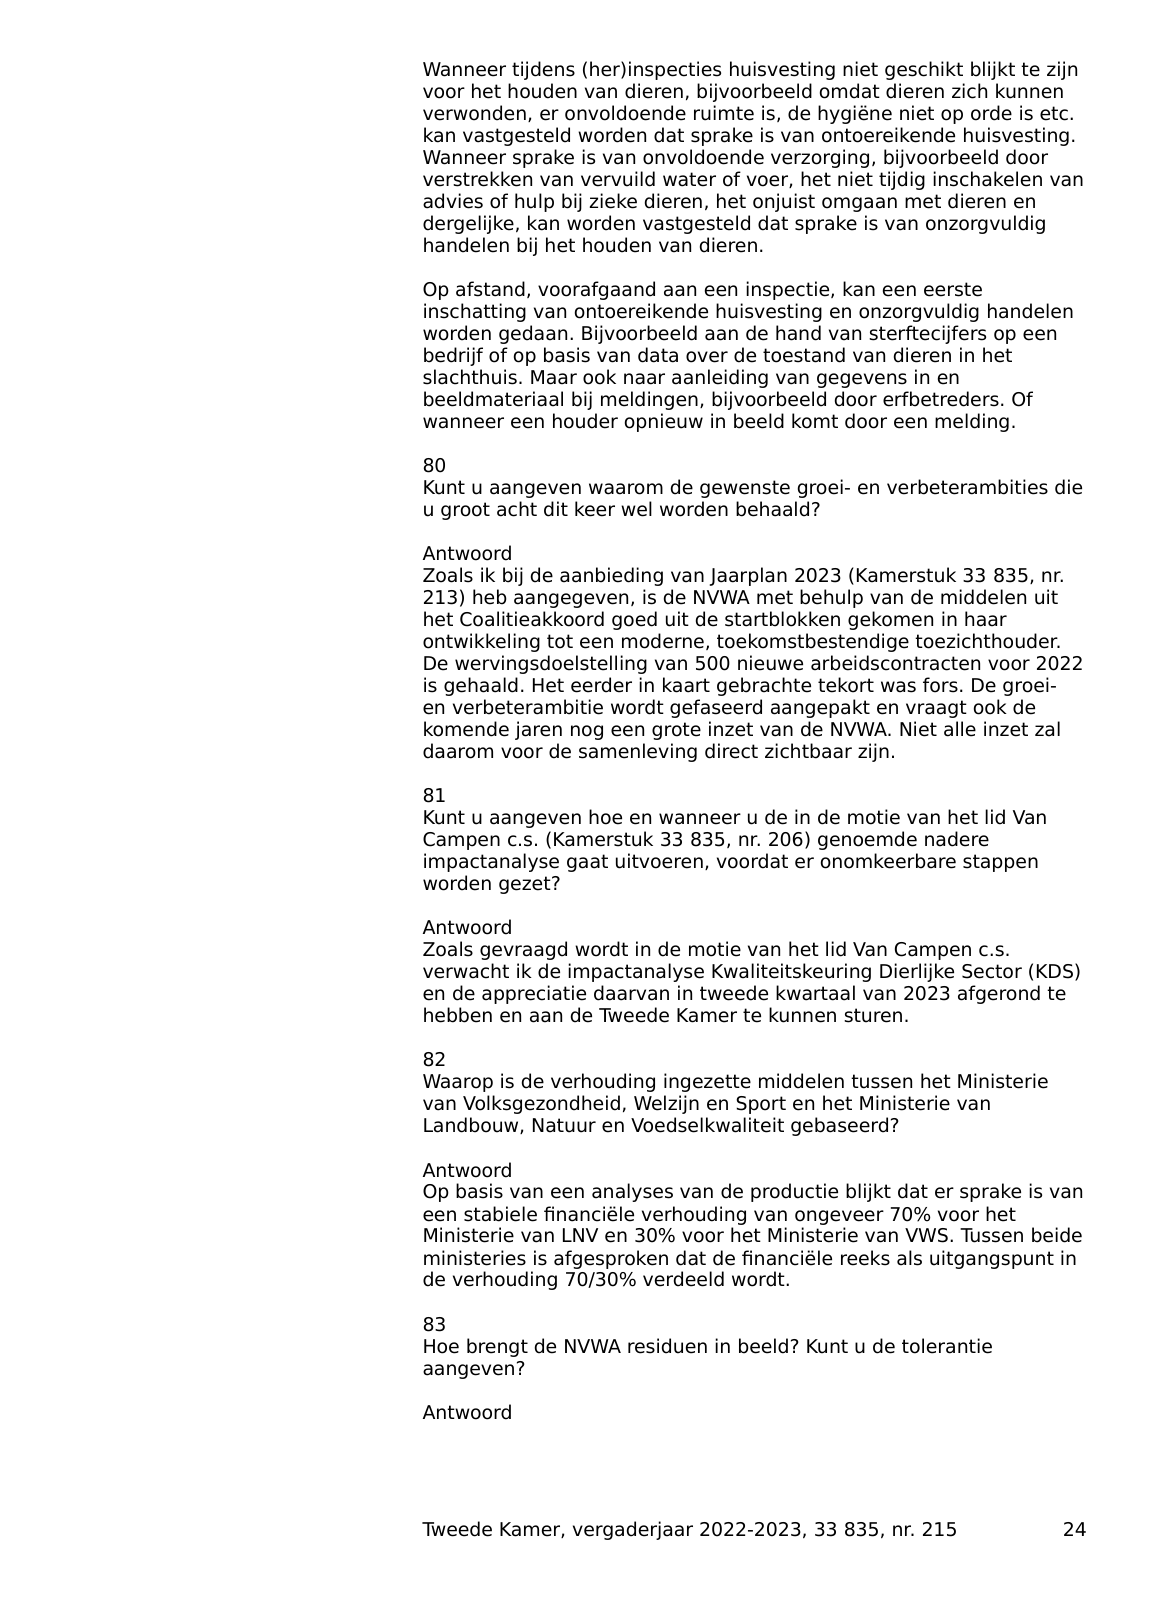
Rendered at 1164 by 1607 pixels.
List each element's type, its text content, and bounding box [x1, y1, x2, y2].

text 80 [422, 455, 1087, 477]
text Antwoord [422, 1402, 1087, 1424]
text Wanneer tijdens (her)inspecties huisvesting niet geschikt blijkt te zijn voor het houden van dieren, bijvoorbeeld omdat dieren zich kunnen verwonden, er onvoldoende ruimte is, de hygiëne niet op orde is etc. kan vastgesteld worden dat sprake is van ontoereikende huisvesting. Wanneer sprake is van onvoldoende verzorging, bijvoorbeeld door verstrekken van vervuild water of voer, het niet tijdig inschakelen van advies of hulp bij zieke dieren, het onjuist omgaan met dieren en dergelijke, kan worden vastgesteld dat sprake is van onzorgvuldig handelen bij het houden van dieren. [422, 59, 1087, 257]
text 81 [422, 785, 1087, 807]
text 83 [422, 1313, 1087, 1336]
text Kunt u aangeven hoe en wanneer u de in de motie van het lid Van Campen c.s. (Kamerstuk 33 835, nr. 206) genoemde nadere impactanalyse gaat uitvoeren, voordat er onomkeerbare stappen worden gezet? [422, 807, 1087, 895]
text Op afstand, voorafgaand aan een inspectie, kan een eerste inschatting van ontoereikende huisvesting en onzorgvuldig handelen worden gedaan. Bijvoorbeeld aan de hand van sterftecijfers op een bedrijf of op basis van data over de toestand van dieren in het slachthuis. Maar ook naar aanleiding van gegevens in en beeldmateriaal bij meldingen, bijvoorbeeld door erfbetreders. Of wanneer een houder opnieuw in beeld komt door een melding. [422, 279, 1087, 433]
text 82 [422, 1049, 1087, 1071]
text Zoals gevraagd wordt in de motie van het lid Van Campen c.s. verwacht ik de impactanalyse Kwaliteitskeuring Dierlijke Sector (KDS) en de appreciatie daarvan in tweede kwartaal van 2023 afgerond te hebben en aan de Tweede Kamer te kunnen sturen. [422, 939, 1087, 1027]
text Antwoord [422, 543, 1087, 565]
text Kunt u aangeven waarom de gewenste groei- en verbeterambities die u groot acht dit keer wel worden behaald? [422, 477, 1087, 521]
text Op basis van een analyses van de productie blijkt dat er sprake is van een stabiele financiële verhouding van ongeveer 70% voor het Ministerie van LNV en 30% voor het Ministerie van VWS. Tussen beide ministeries is afgesproken dat de financiële reeks als uitgangspunt in de verhouding 70/30% verdeeld wordt. [422, 1181, 1087, 1291]
text Waarop is de verhouding ingezette middelen tussen het Ministerie van Volksgezondheid, Welzijn en Sport en het Ministerie van Landbouw, Natuur en Voedselkwaliteit gebaseerd? [422, 1071, 1087, 1137]
text Antwoord [422, 917, 1087, 939]
text Antwoord [422, 1159, 1087, 1181]
text Hoe brengt de NVWA residuen in beeld? Kunt u de tolerantie aangeven? [422, 1336, 1087, 1379]
text Zoals ik bij de aanbieding van Jaarplan 2023 (Kamerstuk 33 835, nr. 213) heb aangegeven, is de NVWA met behulp van de middelen uit het Coalitieakkoord goed uit de startblokken gekomen in haar ontwikkeling tot een moderne, toekomstbestendige toezichthouder. De wervingsdoelstelling van 500 nieuwe arbeidscontracten voor 2022 is gehaald. Het eerder in kaart gebrachte tekort was fors. De groei- en verbeterambitie wordt gefaseerd aangepakt en vraagt ook de komende jaren nog een grote inzet van de NVWA. Niet alle inzet zal daarom voor de samenleving direct zichtbaar zijn. [422, 565, 1087, 763]
